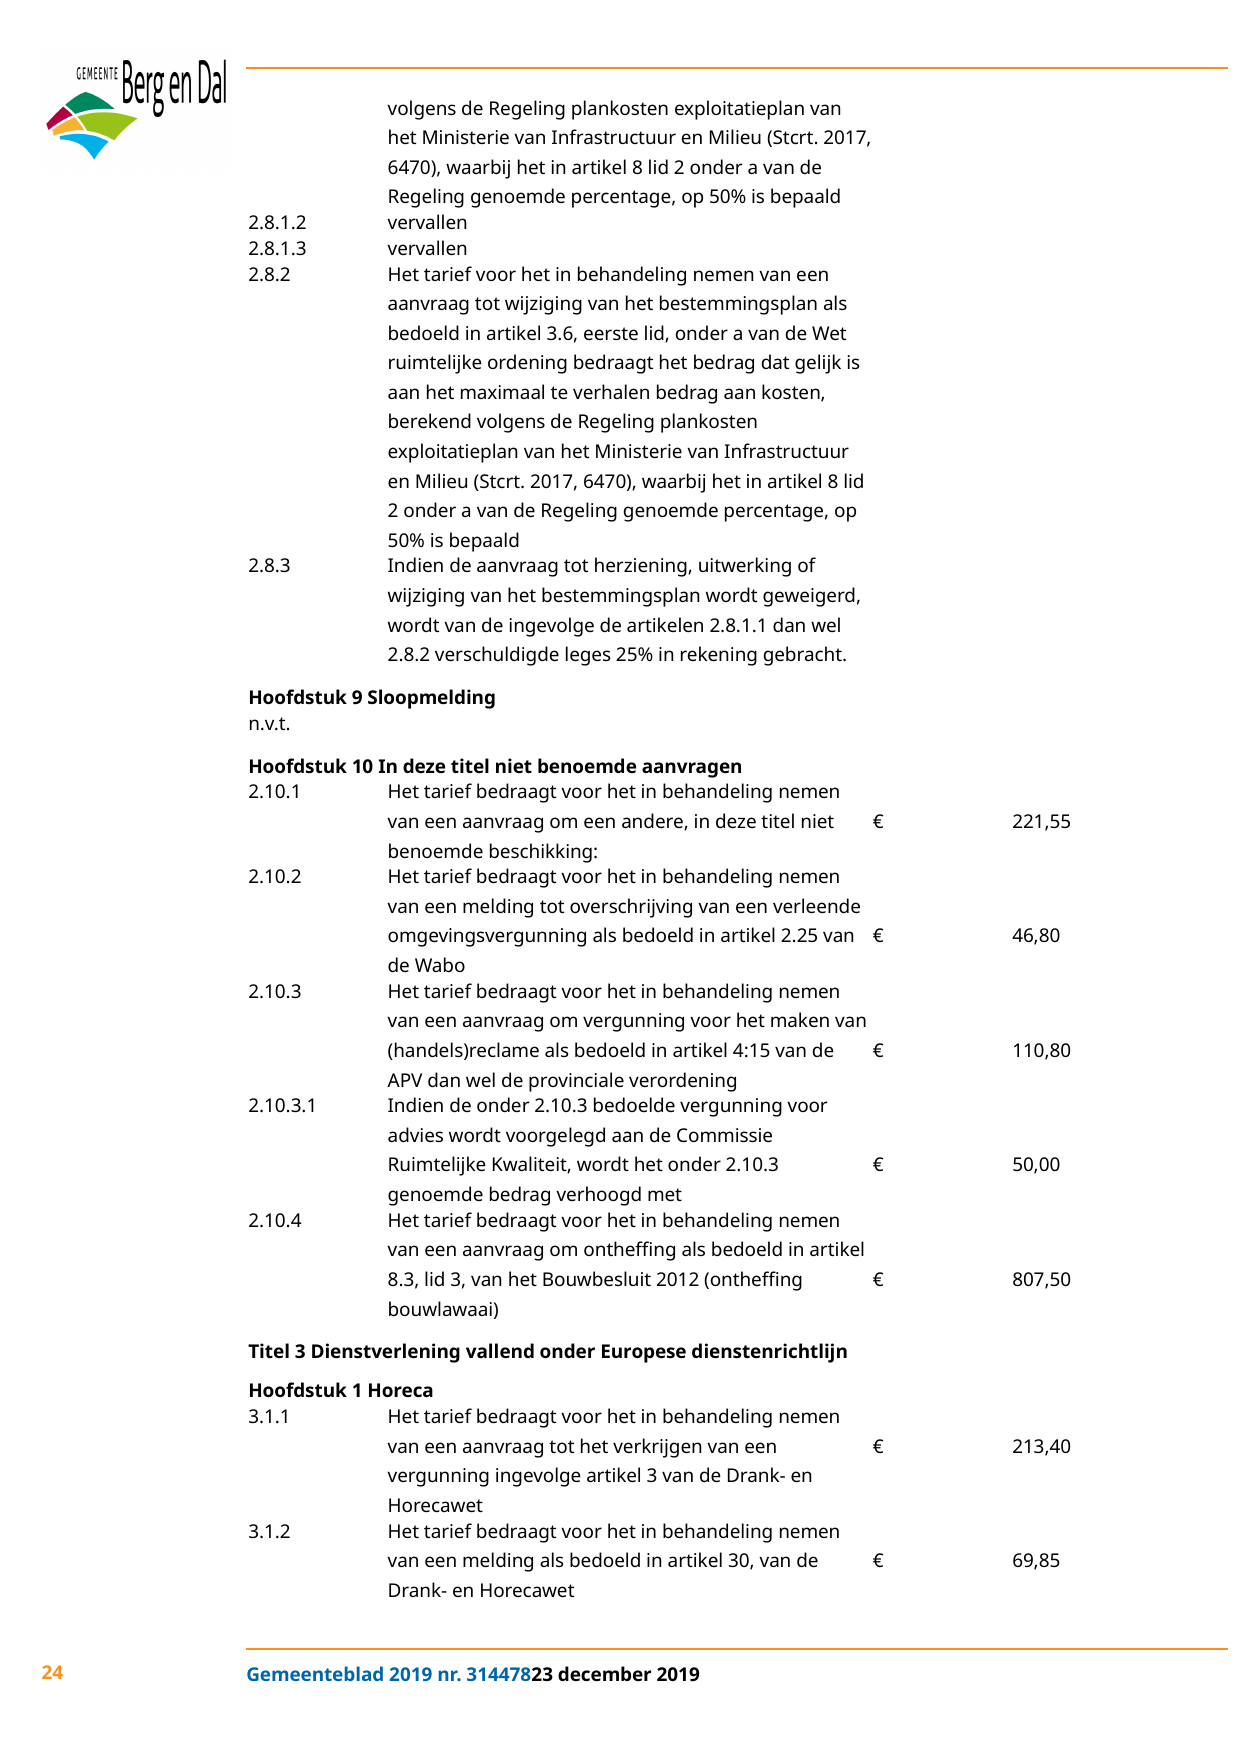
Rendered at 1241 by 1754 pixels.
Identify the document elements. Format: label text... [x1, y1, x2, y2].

table_cell € [873, 978, 1012, 1092]
table_cell [1012, 553, 1152, 667]
table_cell [1012, 209, 1152, 235]
table_header € [873, 779, 1012, 863]
table_cell 2.8.1.3 [248, 235, 387, 261]
table_cell € [873, 1518, 1012, 1603]
table_cell € [873, 864, 1012, 978]
table_header volgens de Regeling plankosten exploitatieplan van het Ministerie van Infrastructuur en Milieu (Stcrt. 2017, 6470), waarbij het in artikel 8 lid 2 onder a van de Regeling genoemde percentage, op 50% is bepaald [388, 95, 873, 209]
table_cell 3.1.2 [248, 1518, 387, 1603]
table_header [248, 95, 387, 209]
table_cell 69,85 [1012, 1518, 1152, 1603]
table_header Het tarief bedraagt voor het in behandeling nemen van een aanvraag om een andere, in deze titel niet benoemde beschikking: [388, 779, 873, 863]
text Hoofdstuk 9 Sloopmelding [248, 684, 1152, 710]
table_cell vervallen [388, 235, 873, 261]
table_header 221,55 [1012, 779, 1152, 863]
table_cell 46,80 [1012, 864, 1152, 978]
table_header 2.10.1 [248, 779, 387, 863]
table_header 3.1.1 [248, 1403, 387, 1518]
table_cell Het tarief bedraagt voor het in behandeling nemen van een melding tot overschrijving van een verleende omgevingsvergunning als bedoeld in artikel 2.25 van de Wabo [388, 864, 873, 978]
table_cell Het tarief bedraagt voor het in behandeling nemen van een aanvraag om ontheffing als bedoeld in artikel 8.3, lid 3, van het Bouwbesluit 2012 (ontheffing bouwlawaai) [388, 1207, 873, 1321]
text n.v.t. [248, 710, 1152, 735]
table_cell Het tarief bedraagt voor het in behandeling nemen van een aanvraag om vergunning voor het maken van (handels)reclame als bedoeld in artikel 4:15 van de APV dan wel de provinciale verordening [388, 978, 873, 1092]
table_cell € [873, 1093, 1012, 1207]
table_cell 2.8.1.2 [248, 209, 387, 235]
table_cell Het tarief voor het in behandeling nemen van een aanvraag tot wijziging van het bestemmingsplan als bedoeld in artikel 3.6, eerste lid, onder a van de Wet ruimtelijke ordening bedraagt het bedrag dat gelijk is aan het maximaal te verhalen bedrag aan kosten, berekend volgens de Regeling plankosten exploitatieplan van het Ministerie van Infrastructuur en Milieu (Stcrt. 2017, 6470), waarbij het in artikel 8 lid 2 onder a van de Regeling genoemde percentage, op 50% is bepaald [388, 261, 873, 553]
table_header Het tarief bedraagt voor het in behandeling nemen van een aanvraag tot het verkrijgen van een vergunning ingevolge artikel 3 van de Drank- en Horecawet [388, 1403, 873, 1518]
table_cell [873, 553, 1012, 667]
table_cell [873, 235, 1012, 261]
table_cell € [873, 1207, 1012, 1321]
table_cell Indien de aanvraag tot herziening, uitwerking of wijziging van het bestemmingsplan wordt geweigerd, wordt van de ingevolge de artikelen 2.8.1.1 dan wel 2.8.2 verschuldigde leges 25% in rekening gebracht. [388, 553, 873, 667]
text Hoofdstuk 1 Horeca [248, 1377, 1152, 1403]
table_cell 2.8.2 [248, 261, 387, 553]
table_cell 807,50 [1012, 1207, 1152, 1321]
table_cell [873, 261, 1012, 553]
picture [41, 47, 231, 172]
table_cell 2.10.4 [248, 1207, 387, 1321]
table_cell 2.8.3 [248, 553, 387, 667]
table_cell 50,00 [1012, 1093, 1152, 1207]
table_header 213,40 [1012, 1403, 1152, 1518]
text Hoofdstuk 10 In deze titel niet benoemde aanvragen [248, 753, 1152, 778]
table_cell vervallen [388, 209, 873, 235]
text Titel 3 Dienstverlening vallend onder Europese dienstenrichtlijn [248, 1338, 1152, 1364]
table_cell 2.10.3 [248, 978, 387, 1092]
table_cell 110,80 [1012, 978, 1152, 1092]
table_header € [873, 1403, 1012, 1518]
table_cell [1012, 235, 1152, 261]
table_cell Indien de onder 2.10.3 bedoelde vergunning voor advies wordt voorgelegd aan de Commissie Ruimtelijke Kwaliteit, wordt het onder 2.10.3 genoemde bedrag verhoogd met [388, 1093, 873, 1207]
table_cell [873, 209, 1012, 235]
table_header [873, 95, 1012, 209]
table_cell [1012, 261, 1152, 553]
table_cell Het tarief bedraagt voor het in behandeling nemen van een melding als bedoeld in artikel 30, van de Drank- en Horecawet [388, 1518, 873, 1603]
table_cell 2.10.3.1 [248, 1093, 387, 1207]
table_cell 2.10.2 [248, 864, 387, 978]
table_header [1012, 95, 1152, 209]
